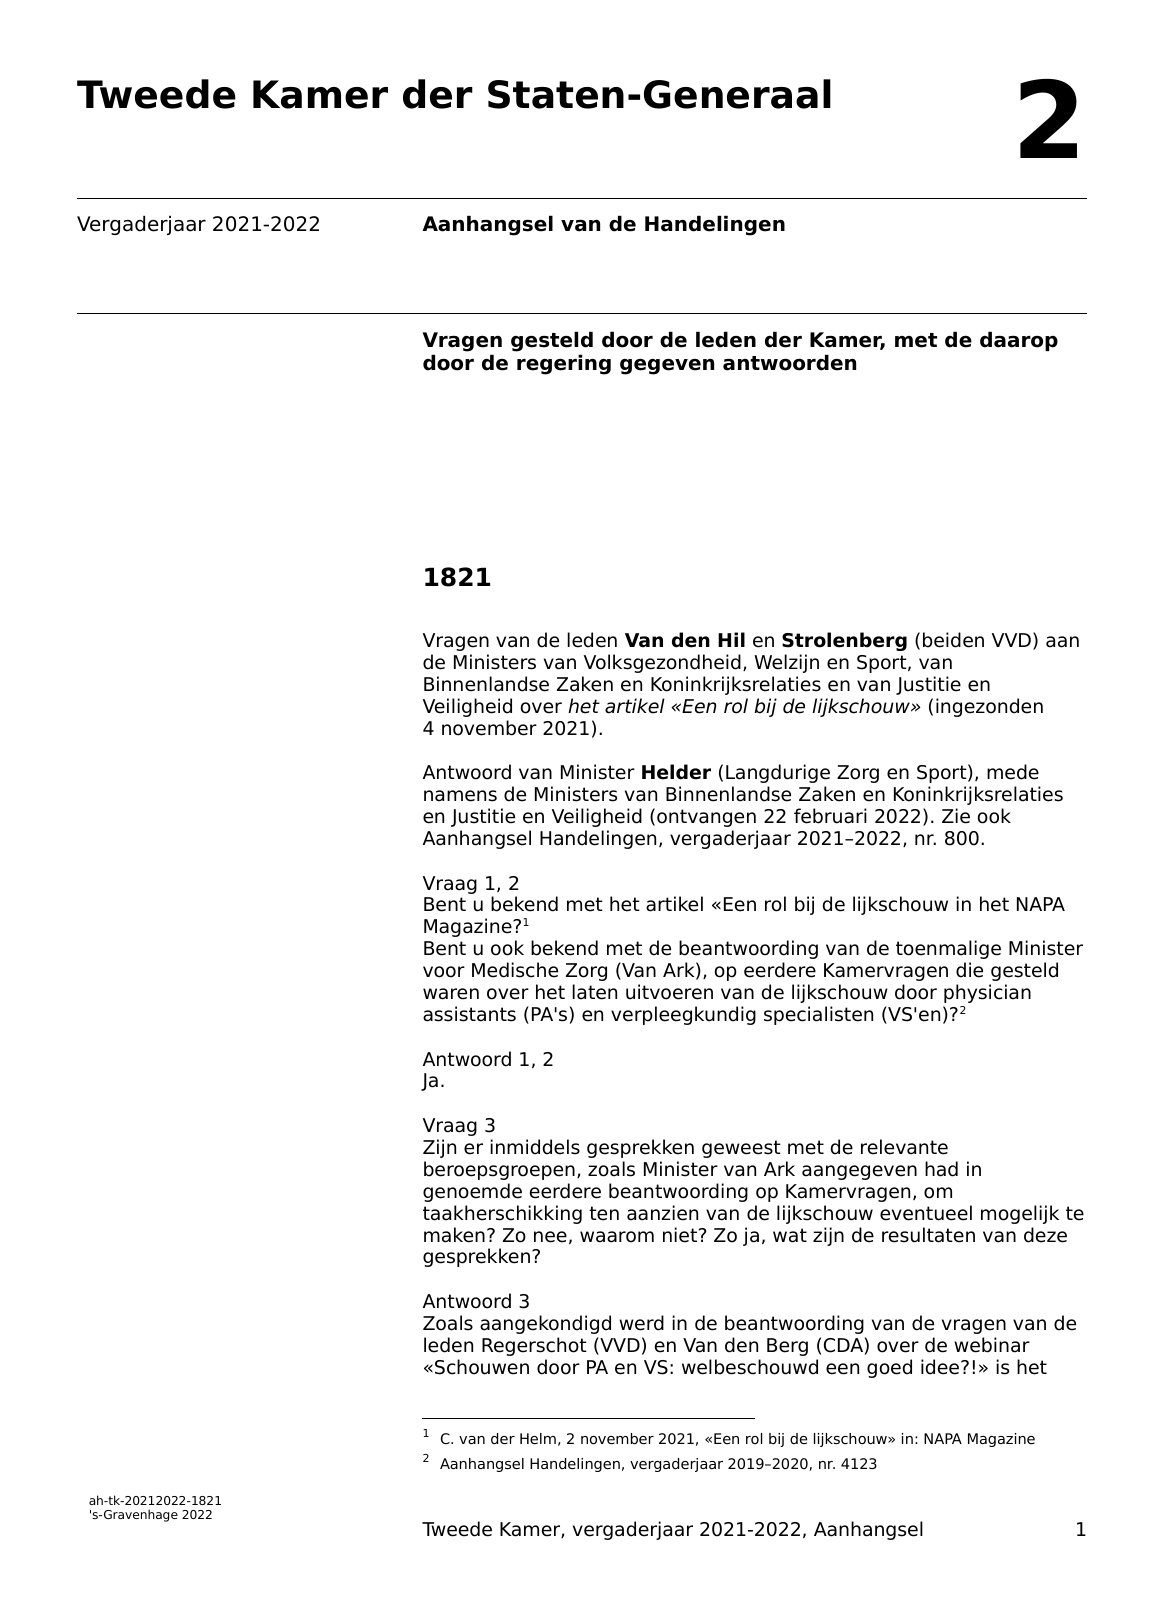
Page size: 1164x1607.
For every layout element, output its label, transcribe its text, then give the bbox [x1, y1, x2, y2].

text Antwoord 1, 2 [422, 1048, 1087, 1070]
text Ja. [422, 1070, 1087, 1092]
text Vraag 1, 2 [422, 872, 1087, 894]
text Vragen van de leden Van den Hil en Strolenberg (beiden VVD) aan de Ministers van Volksgezondheid, Welzijn en Sport, van Binnenlandse Zaken en Koninkrijksrelaties en van Justitie en Veiligheid over het artikel «Een rol bij de lijkschouw» (ingezonden 4 november 2021). [422, 630, 1087, 740]
table_cell Aanhangsel van de Handelingen [422, 199, 1087, 313]
table_cell Vragen gesteld door de leden der Kamer, met de daarop door de regering gegeven antwoorden [422, 314, 1087, 375]
text Antwoord van Minister Helder (Langdurige Zorg en Sport), mede namens de Ministers van Binnenlandse Zaken en Koninkrijksrelaties en Justitie en Veiligheid (ontvangen 22 februari 2022). Zie ook Aanhangsel Handelingen, vergaderjaar 2021–2022, nr. 800. [422, 762, 1087, 850]
table_cell [77, 314, 422, 375]
table_header Tweede Kamer der Staten-Generaal [77, 59, 886, 198]
text Zoals aangekondigd werd in de beantwoording van de vragen van de leden Regerschot (VVD) en Van den Berg (CDA) over de webinar «Schouwen door PA en VS: welbeschouwd een goed idee?!» is het [422, 1313, 1087, 1378]
text Aanhangsel Handelingen, vergaderjaar 2019–2020, nr. 4123 [422, 1452, 1087, 1474]
table_cell Vergaderjaar 2021-2022 [77, 199, 422, 313]
text Zijn er inmiddels gesprekken geweest met de relevante beroepsgroepen, zoals Minister van Ark aangegeven had in genoemde eerdere beantwoording op Kamervragen, om taakherschikking ten aanzien van de lijkschouw eventueel mogelijk te maken? Zo nee, waarom niet? Zo ja, wat zijn de resultaten van deze gesprekken? [422, 1137, 1087, 1268]
table_header 2 [886, 59, 1087, 198]
text Bent u ook bekend met de beantwoording van de toenmalige Minister voor Medische Zorg (Van Ark), op eerdere Kamervragen die gesteld waren over het laten uitvoeren van de lijkschouw door physician assistants (PA's) en verpleegkundig specialisten (VS'en)? [422, 938, 1087, 1026]
text 's-Gravenhage 2022 [88, 1508, 323, 1522]
text 1821 [422, 563, 1087, 592]
text C. van der Helm, 2 november 2021, «Een rol bij de lijkschouw» in: NAPA Magazine [422, 1427, 1087, 1449]
text Bent u bekend met het artikel «Een rol bij de lijkschouw in het NAPA Magazine? [422, 894, 1087, 938]
text ah-tk-20212022-1821 [88, 1494, 323, 1508]
text Antwoord 3 [422, 1291, 1087, 1313]
text Vraag 3 [422, 1114, 1087, 1137]
